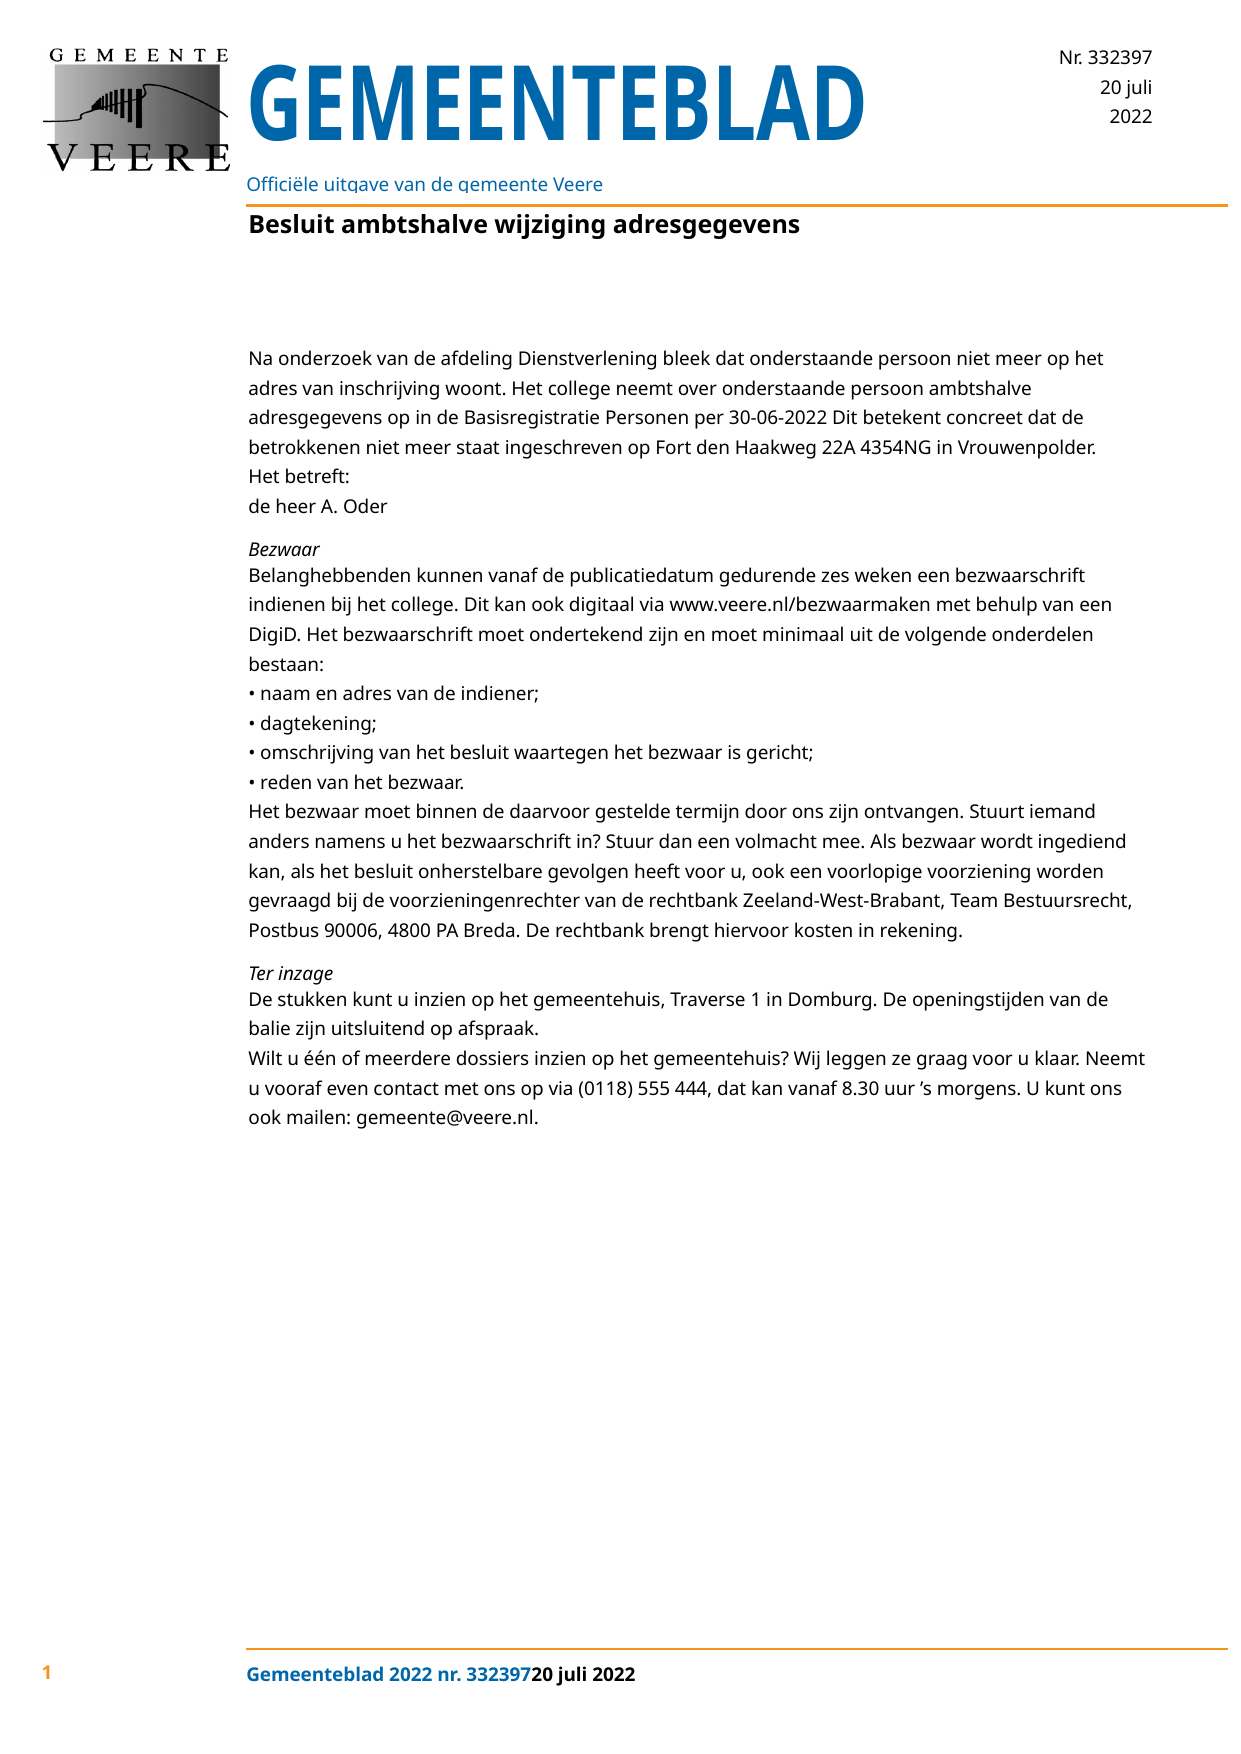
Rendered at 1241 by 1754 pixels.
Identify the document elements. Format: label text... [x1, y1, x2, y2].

text Ter inzage [248, 960, 1152, 986]
text Na onderzoek van de afdeling Dienstverlening bleek dat onderstaande persoon niet meer op het adres van inschrijving woont. Het college neemt over onderstaande persoon ambtshalve adresgegevens op in de Basisregistratie Personen per 30-06-2022 Dit betekent concreet dat de betrokkenen niet meer staat ingeschreven op Fort den Haakweg 22A 4354NG in Vrouwenpolder. [248, 345, 1152, 460]
text • naam en adres van de indiener; [248, 680, 1152, 706]
text Belanghebbenden kunnen vanaf de publicatiedatum gedurende zes weken een bezwaarschrift indienen bij het college. Dit kan ook digitaal via www.veere.nl/bezwaarmaken met behulp van een DigiD. Het bezwaarschrift moet ondertekend zijn en moet minimaal uit de volgende onderdelen bestaan: [248, 562, 1152, 677]
text Besluit ambtshalve wijziging adresgegevens [248, 207, 1152, 241]
text De stukken kunt u inzien op het gemeentehuis, Traverse 1 in Domburg. De openingstijden van de balie zijn uitsluitend op afspraak. [248, 986, 1152, 1041]
text Het bezwaar moet binnen de daarvoor gestelde termijn door ons zijn ontvangen. Stuurt iemand anders namens u het bezwaarschrift in? Stuur dan een volmacht mee. Als bezwaar wordt ingediend kan, als het besluit onherstelbare gevolgen heeft voor u, ook een voorlopige voorziening worden gevraagd bij de voorzieningenrechter van de rechtbank Zeeland-West-Brabant, Team Bestuursrecht, Postbus 90006, 4800 PA Breda. De rechtbank brengt hiervoor kosten in rekening. [248, 799, 1152, 943]
text de heer A. Oder [248, 493, 1152, 519]
text Wilt u één of meerdere dossiers inzien op het gemeentehuis? Wij leggen ze graag voor u klaar. Neemt u vooraf even contact met ons op via (0118) 555 444, dat kan vanaf 8.30 uur ’s morgens. U kunt ons ook mailen: gemeente@veere.nl. [248, 1045, 1152, 1130]
text • omschrijving van het besluit waartegen het bezwaar is gericht; [248, 739, 1152, 765]
picture [41, 47, 231, 172]
text Bezwaar [248, 536, 1152, 562]
text • dagtekening; [248, 710, 1152, 736]
text • reden van het bezwaar. [248, 769, 1152, 795]
text Het betreft: [248, 464, 1152, 489]
